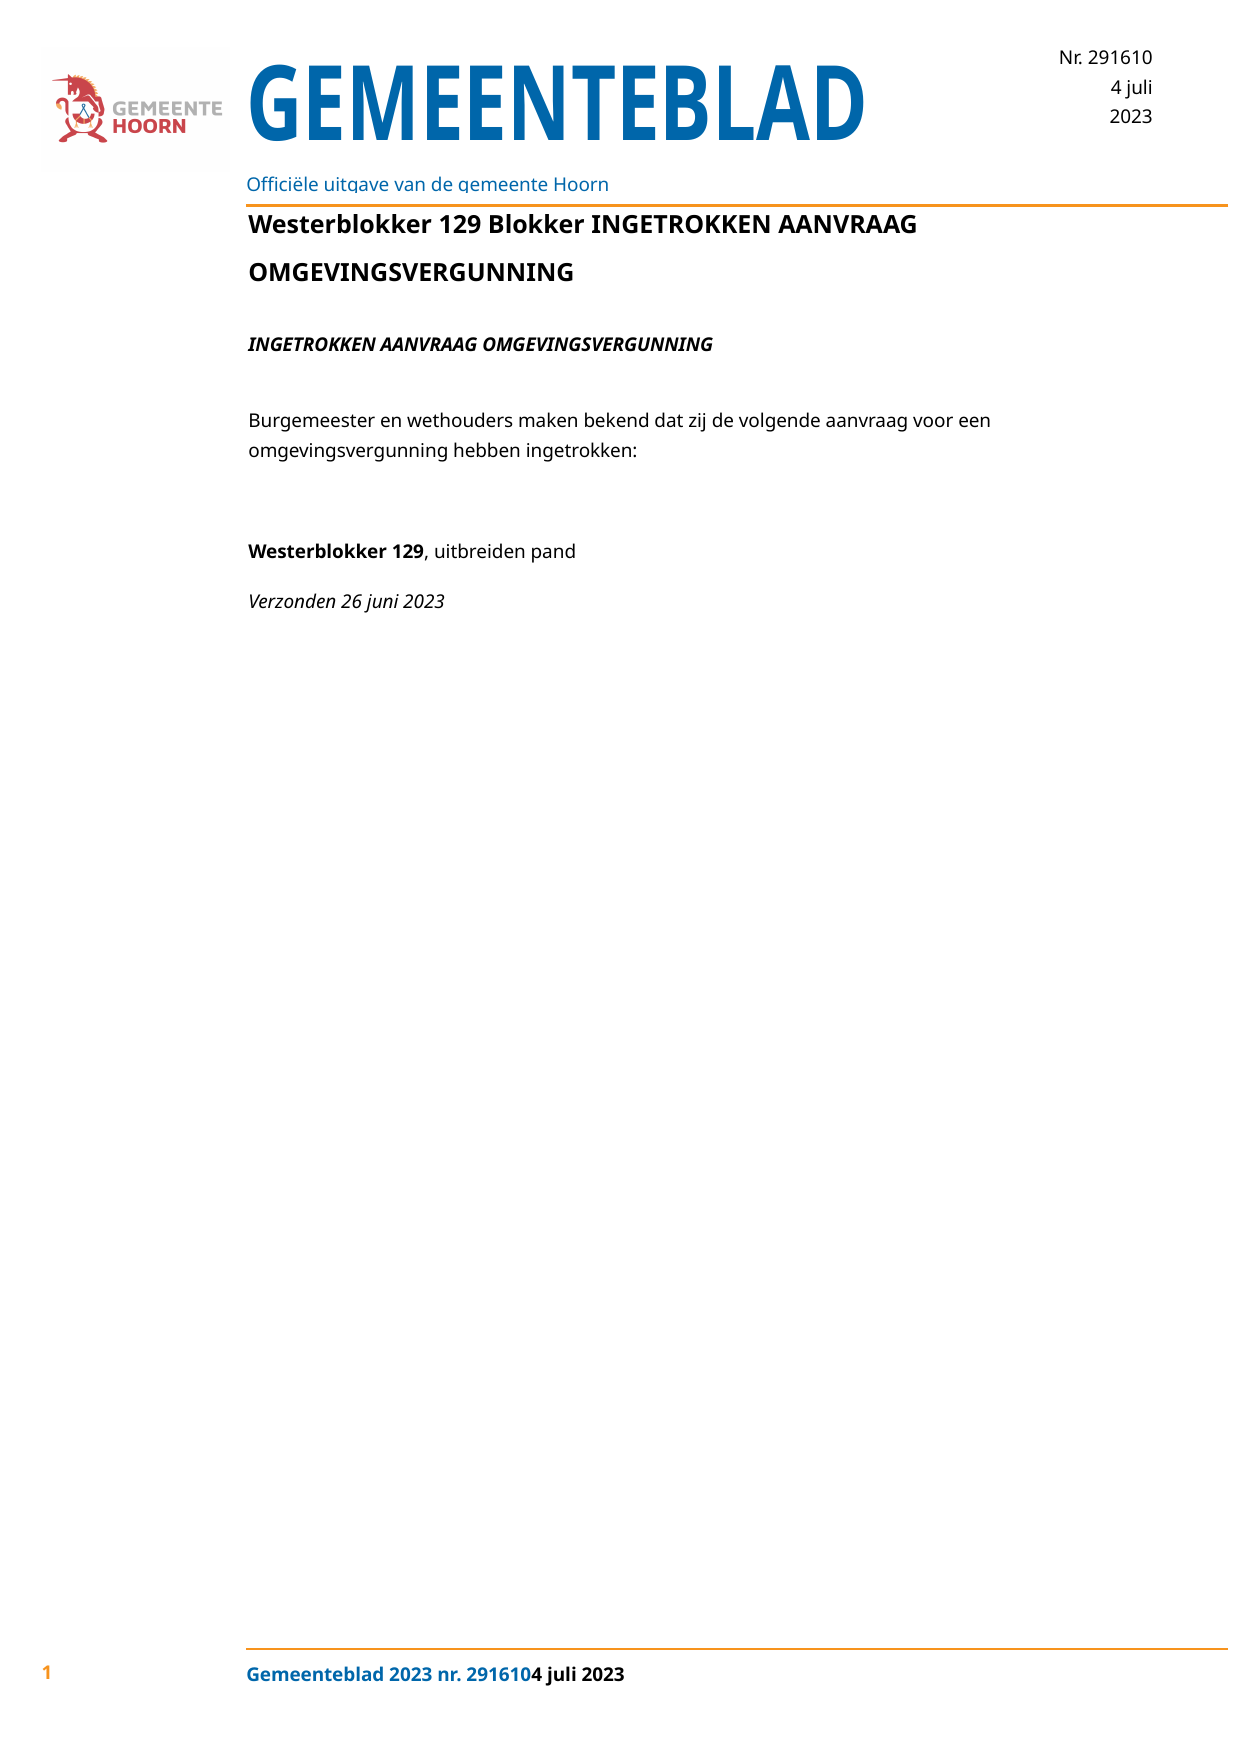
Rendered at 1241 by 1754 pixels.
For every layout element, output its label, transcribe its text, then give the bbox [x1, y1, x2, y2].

text Westerblokker 129, uitbreiden pand [248, 538, 1152, 564]
text Westerblokker 129 Blokker INGETROKKEN AANVRAAG OMGEVINGSVERGUNNING [248, 207, 1152, 288]
picture [41, 47, 231, 172]
text INGETROKKEN AANVRAAG OMGEVINGSVERGUNNING [248, 331, 1152, 357]
text Verzonden 26 juni 2023 [248, 588, 1152, 614]
text Burgemeester en wethouders maken bekend dat zij de volgende aanvraag voor een omgevingsvergunning hebben ingetrokken: [248, 408, 1152, 463]
